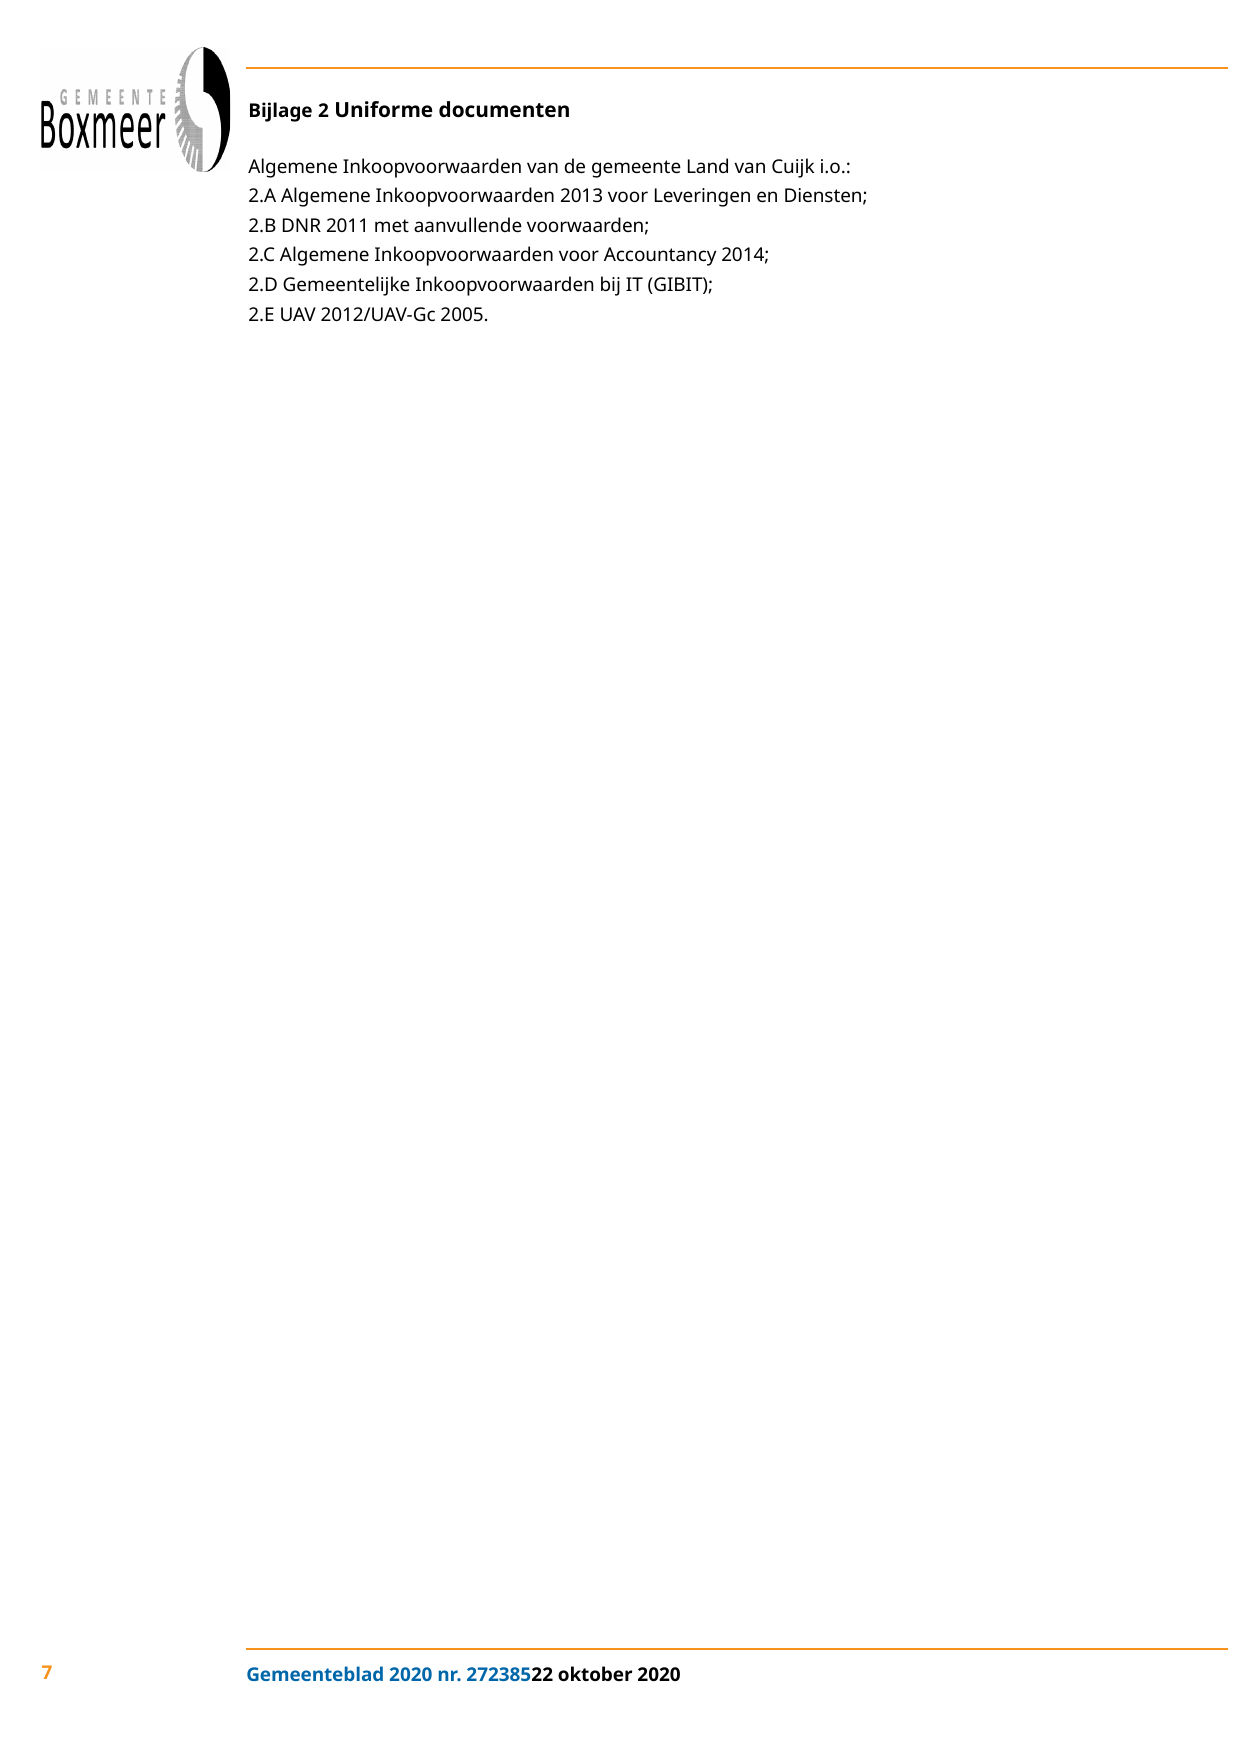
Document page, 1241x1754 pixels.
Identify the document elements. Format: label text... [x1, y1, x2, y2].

picture [41, 47, 231, 172]
text 2.C Algemene Inkoopvoorwaarden voor Accountancy 2014; [248, 242, 1152, 267]
text 2.B DNR 2011 met aanvullende voorwaarden; [248, 212, 1152, 238]
text 2.D Gemeentelijke Inkoopvoorwaarden bij IT (GIBIT); [248, 271, 1152, 297]
text 2.E UAV 2012/UAV-Gc 2005. [248, 301, 1152, 327]
text Bijlage 2 Uniforme documenten [248, 95, 1152, 123]
text 2.A Algemene Inkoopvoorwaarden 2013 voor Leveringen en Diensten; [248, 182, 1152, 208]
text Algemene Inkoopvoorwaarden van de gemeente Land van Cuijk i.o.: [248, 153, 1152, 179]
